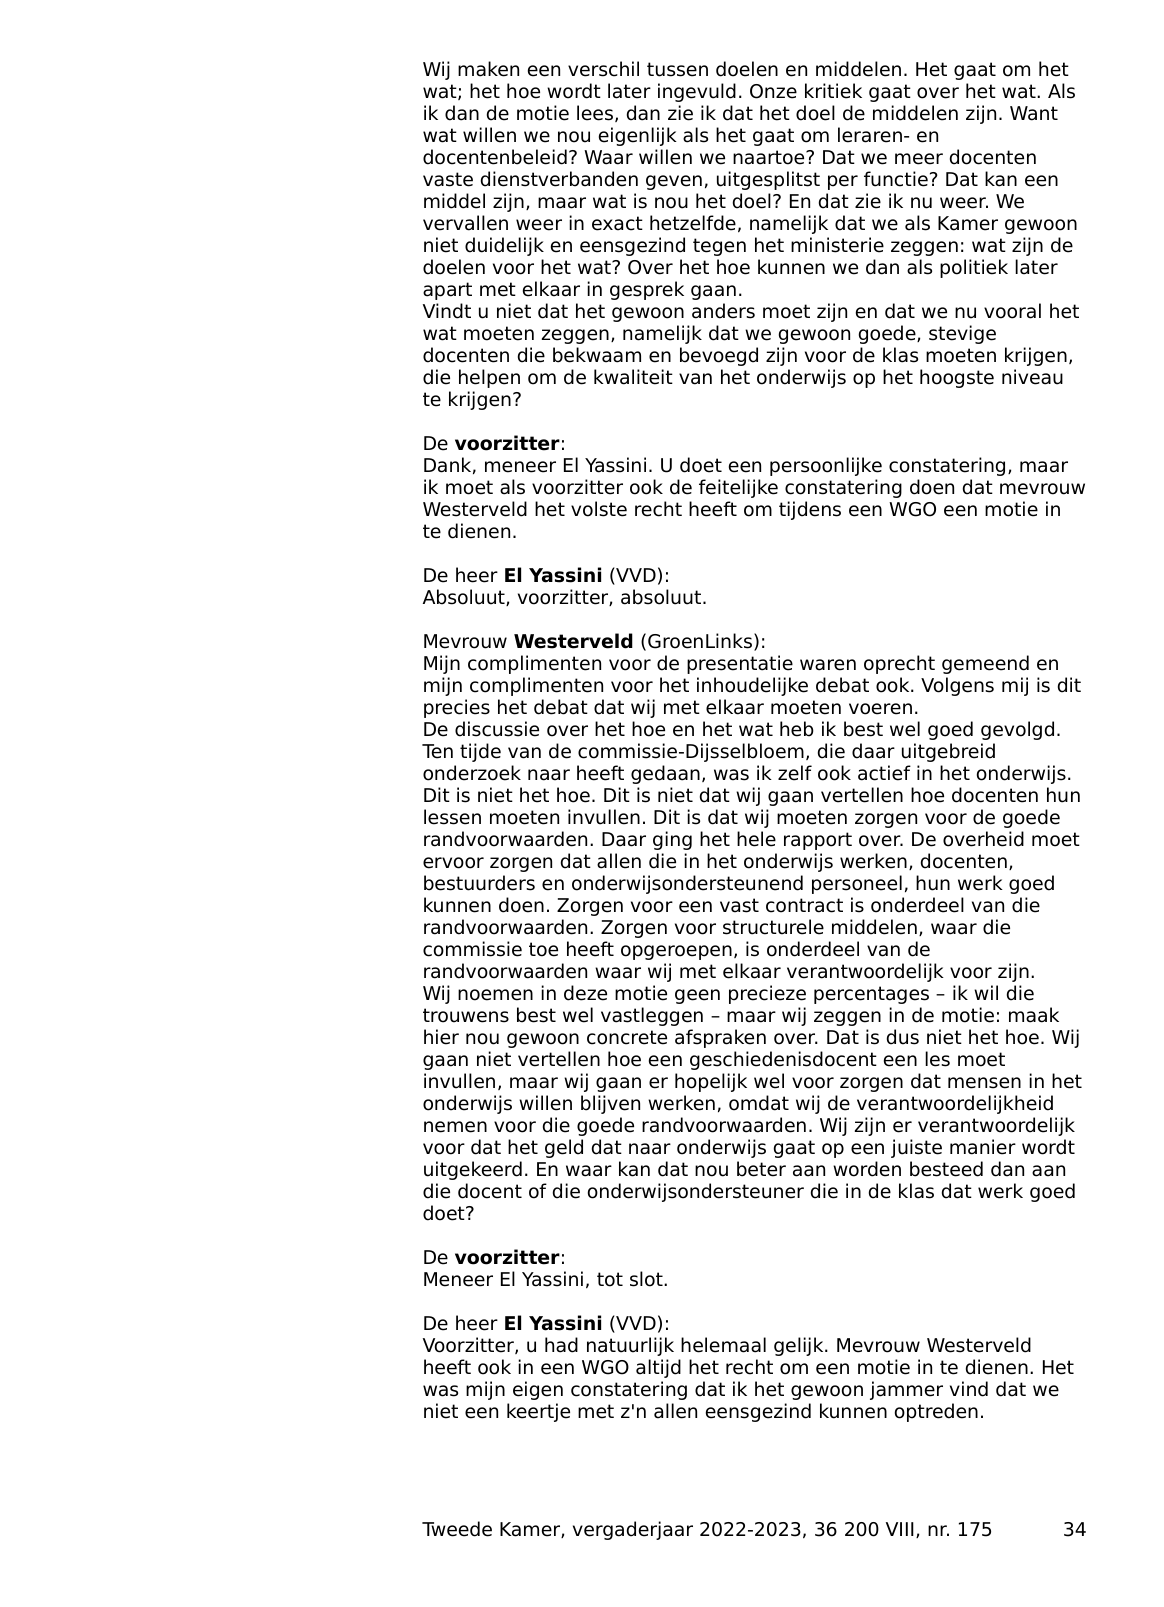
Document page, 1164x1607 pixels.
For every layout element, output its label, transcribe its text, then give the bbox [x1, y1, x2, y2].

text Mevrouw Westerveld (GroenLinks): [422, 631, 1087, 653]
text De discussie over het hoe en het wat heb ik best wel goed gevolgd. Ten tijde van de commissie-Dijsselbloem, die daar uitgebreid onderzoek naar heeft gedaan, was ik zelf ook actief in het onderwijs. Dit is niet het hoe. Dit is niet dat wij gaan vertellen hoe docenten hun lessen moeten invullen. Dit is dat wij moeten zorgen voor de goede randvoorwaarden. Daar ging het hele rapport over. De overheid moet ervoor zorgen dat allen die in het onderwijs werken, docenten, bestuurders en onderwijsondersteunend personeel, hun werk goed kunnen doen. Zorgen voor een vast contract is onderdeel van die randvoorwaarden. Zorgen voor structurele middelen, waar die commissie toe heeft opgeroepen, is onderdeel van de randvoorwaarden waar wij met elkaar verantwoordelijk voor zijn. [422, 719, 1087, 983]
text Wij maken een verschil tussen doelen en middelen. Het gaat om het wat; het hoe wordt later ingevuld. Onze kritiek gaat over het wat. Als ik dan de motie lees, dan zie ik dat het doel de middelen zijn. Want wat willen we nou eigenlijk als het gaat om leraren- en docentenbeleid? Waar willen we naartoe? Dat we meer docenten vaste dienstverbanden geven, uitgesplitst per functie? Dat kan een middel zijn, maar wat is nou het doel? En dat zie ik nu weer. We vervallen weer in exact hetzelfde, namelijk dat we als Kamer gewoon niet duidelijk en eensgezind tegen het ministerie zeggen: wat zijn de doelen voor het wat? Over het hoe kunnen we dan als politiek later apart met elkaar in gesprek gaan. [422, 59, 1087, 301]
text Dank, meneer El Yassini. U doet een persoonlijke constatering, maar ik moet als voorzitter ook de feitelijke constatering doen dat mevrouw Westerveld het volste recht heeft om tijdens een WGO een motie in te dienen. [422, 455, 1087, 543]
text Mijn complimenten voor de presentatie waren oprecht gemeend en mijn complimenten voor het inhoudelijke debat ook. Volgens mij is dit precies het debat dat wij met elkaar moeten voeren. [422, 653, 1087, 719]
text De voorzitter: [422, 1247, 1087, 1269]
text De heer El Yassini (VVD): [422, 1313, 1087, 1335]
text De voorzitter: [422, 433, 1087, 455]
text Vindt u niet dat het gewoon anders moet zijn en dat we nu vooral het wat moeten zeggen, namelijk dat we gewoon goede, stevige docenten die bekwaam en bevoegd zijn voor de klas moeten krijgen, die helpen om de kwaliteit van het onderwijs op het hoogste niveau te krijgen? [422, 301, 1087, 411]
text De heer El Yassini (VVD): [422, 565, 1087, 587]
text Voorzitter, u had natuurlijk helemaal gelijk. Mevrouw Westerveld heeft ook in een WGO altijd het recht om een motie in te dienen. Het was mijn eigen constatering dat ik het gewoon jammer vind dat we niet een keertje met z'n allen eensgezind kunnen optreden. [422, 1335, 1087, 1423]
text Wij noemen in deze motie geen precieze percentages – ik wil die trouwens best wel vastleggen – maar wij zeggen in de motie: maak hier nou gewoon concrete afspraken over. Dat is dus niet het hoe. Wij gaan niet vertellen hoe een geschiedenisdocent een les moet invullen, maar wij gaan er hopelijk wel voor zorgen dat mensen in het onderwijs willen blijven werken, omdat wij de verantwoordelijkheid nemen voor die goede randvoorwaarden. Wij zijn er verantwoordelijk voor dat het geld dat naar onderwijs gaat op een juiste manier wordt uitgekeerd. En waar kan dat nou beter aan worden besteed dan aan die docent of die onderwijsondersteuner die in de klas dat werk goed doet? [422, 983, 1087, 1224]
text Absoluut, voorzitter, absoluut. [422, 587, 1087, 609]
text Meneer El Yassini, tot slot. [422, 1269, 1087, 1291]
